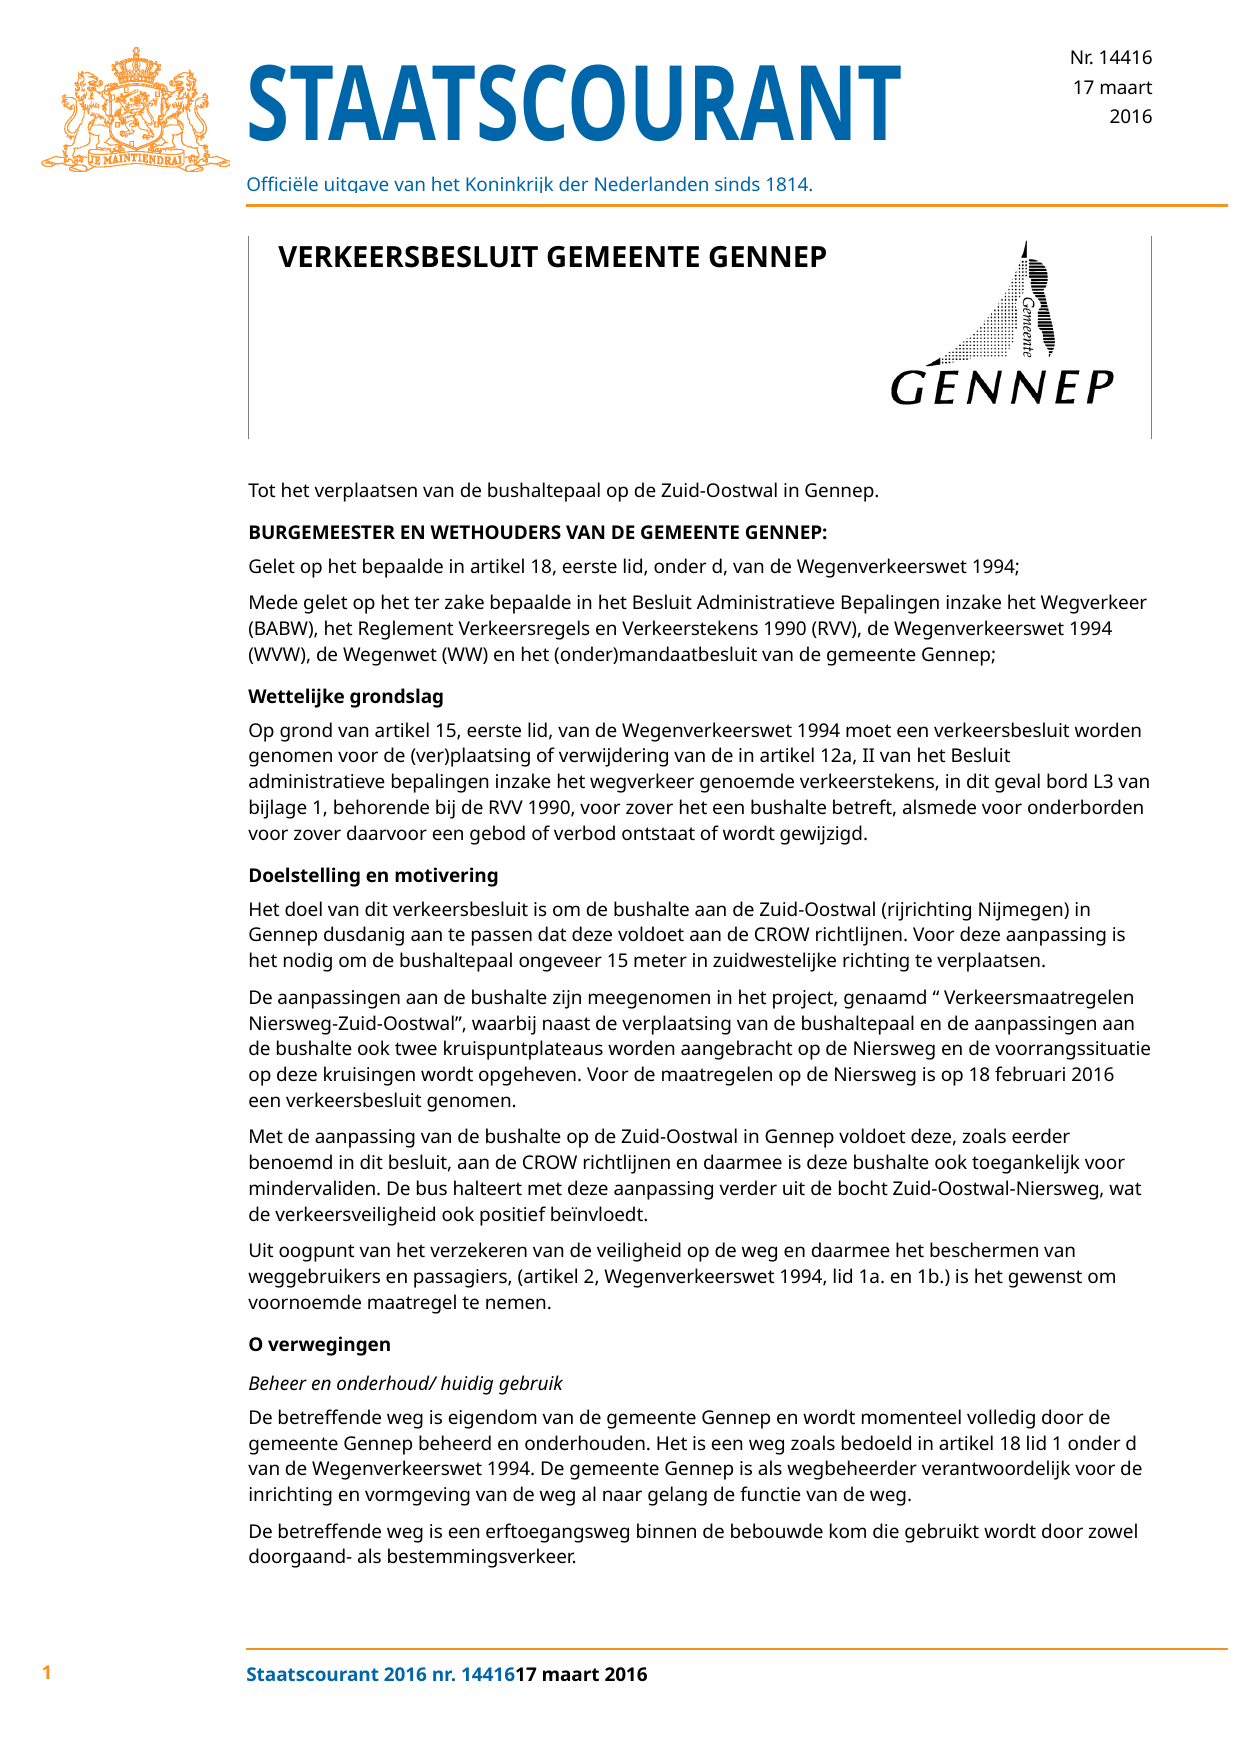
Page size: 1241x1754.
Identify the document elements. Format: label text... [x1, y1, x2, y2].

table_header [850, 414, 1151, 439]
text Uit oogpunt van het verzekeren van de veiligheid op de weg en daarmee het beschermen van weggebruikers en passagiers, (artikel 2, Wegenverkeerswet 1994, lid 1a. en 1b.) is het gewenst om voornoemde maatregel te nemen. [248, 1237, 1152, 1314]
text Doelstelling en motivering [248, 862, 1152, 887]
text De aanpassingen aan de bushalte zijn meegenomen in het project, genaamd “ Verkeersmaatregelen Niersweg-Zuid-Oostwal”, waarbij naast de verplaatsing van de bushaltepaal en de aanpassingen aan de bushalte ook twee kruispuntplateaus worden aangebracht op de Niersweg en de voorrangssituatie op deze kruisingen wordt opgeheven. Voor de maatregelen op de Niersweg is op 18 februari 2016 een verkeersbesluit genomen. [248, 984, 1152, 1113]
table_header VERKEERSBESLUIT GEMEENTE GENNEP [249, 236, 850, 439]
text Wettelijke grondslag [248, 683, 1152, 709]
picture [883, 236, 1118, 414]
text De betreffende weg is een erftoegangsweg binnen de bebouwde kom die gebruikt wordt door zowel doorgaand- als bestemmingsverkeer. [248, 1518, 1152, 1569]
text Tot het verplaatsen van de bushaltepaal op de Zuid-Oostwal in Gennep. [248, 477, 1152, 503]
text Mede gelet op het ter zake bepaalde in het Besluit Administratieve Bepalingen inzake het Wegverkeer (BABW), het Reglement Verkeersregels en Verkeerstekens 1990 (RVV), de Wegenverkeerswet 1994 (WVW), de Wegenwet (WW) en het (onder)mandaatbesluit van de gemeente Gennep; [248, 589, 1152, 667]
table_header [850, 236, 883, 413]
text O verwegingen [248, 1331, 1152, 1356]
text BURGEMEESTER EN WETHOUDERS VAN DE GEMEENTE GENNEP: [248, 519, 1152, 544]
text Op grond van artikel 15, eerste lid, van de Wegenverkeerswet 1994 moet een verkeersbesluit worden genomen voor de (ver)plaatsing of verwijdering van de in artikel 12a, II van het Besluit administratieve bepalingen inzake het wegverkeer genoemde verkeerstekens, in dit geval bord L3 van bijlage 1, behorende bij de RVV 1990, voor zover het een bushalte betreft, alsmede voor onderborden voor zover daarvoor een gebod of verbod ontstaat of wordt gewijzigd. [248, 717, 1152, 846]
text Beheer en onderhoud/ huidig gebruik [248, 1370, 1152, 1396]
table_header [1118, 236, 1151, 413]
text Gelet op het bepaalde in artikel 18, eerste lid, onder d, van de Wegenverkeerswet 1994; [248, 553, 1152, 579]
text Het doel van dit verkeersbesluit is om de bushalte aan de Zuid-Oostwal (rijrichting Nijmegen) in Gennep dusdanig aan te passen dat deze voldoet aan de CROW richtlijnen. Voor deze aanpassing is het nodig om de bushaltepaal ongeveer 15 meter in zuidwestelijke richting te verplaatsen. [248, 896, 1152, 973]
text Met de aanpassing van de bushalte op de Zuid-Oostwal in Gennep voldoet deze, zoals eerder benoemd in dit besluit, aan de CROW richtlijnen en daarmee is deze bushalte ook toegankelijk voor mindervaliden. De bus halteert met deze aanpassing verder uit de bocht Zuid-Oostwal-Niersweg, wat de verkeersveiligheid ook positief beïnvloedt. [248, 1123, 1152, 1226]
text De betreffende weg is eigendom van de gemeente Gennep en wordt momenteel volledig door de gemeente Gennep beheerd en onderhouden. Het is een weg zoals bedoeld in artikel 18 lid 1 onder d van de Wegenverkeerswet 1994. De gemeente Gennep is als wegbeheerder verantwoordelijk voor de inrichting en vormgeving van de weg al naar gelang de functie van de weg. [248, 1404, 1152, 1507]
picture [41, 47, 231, 172]
